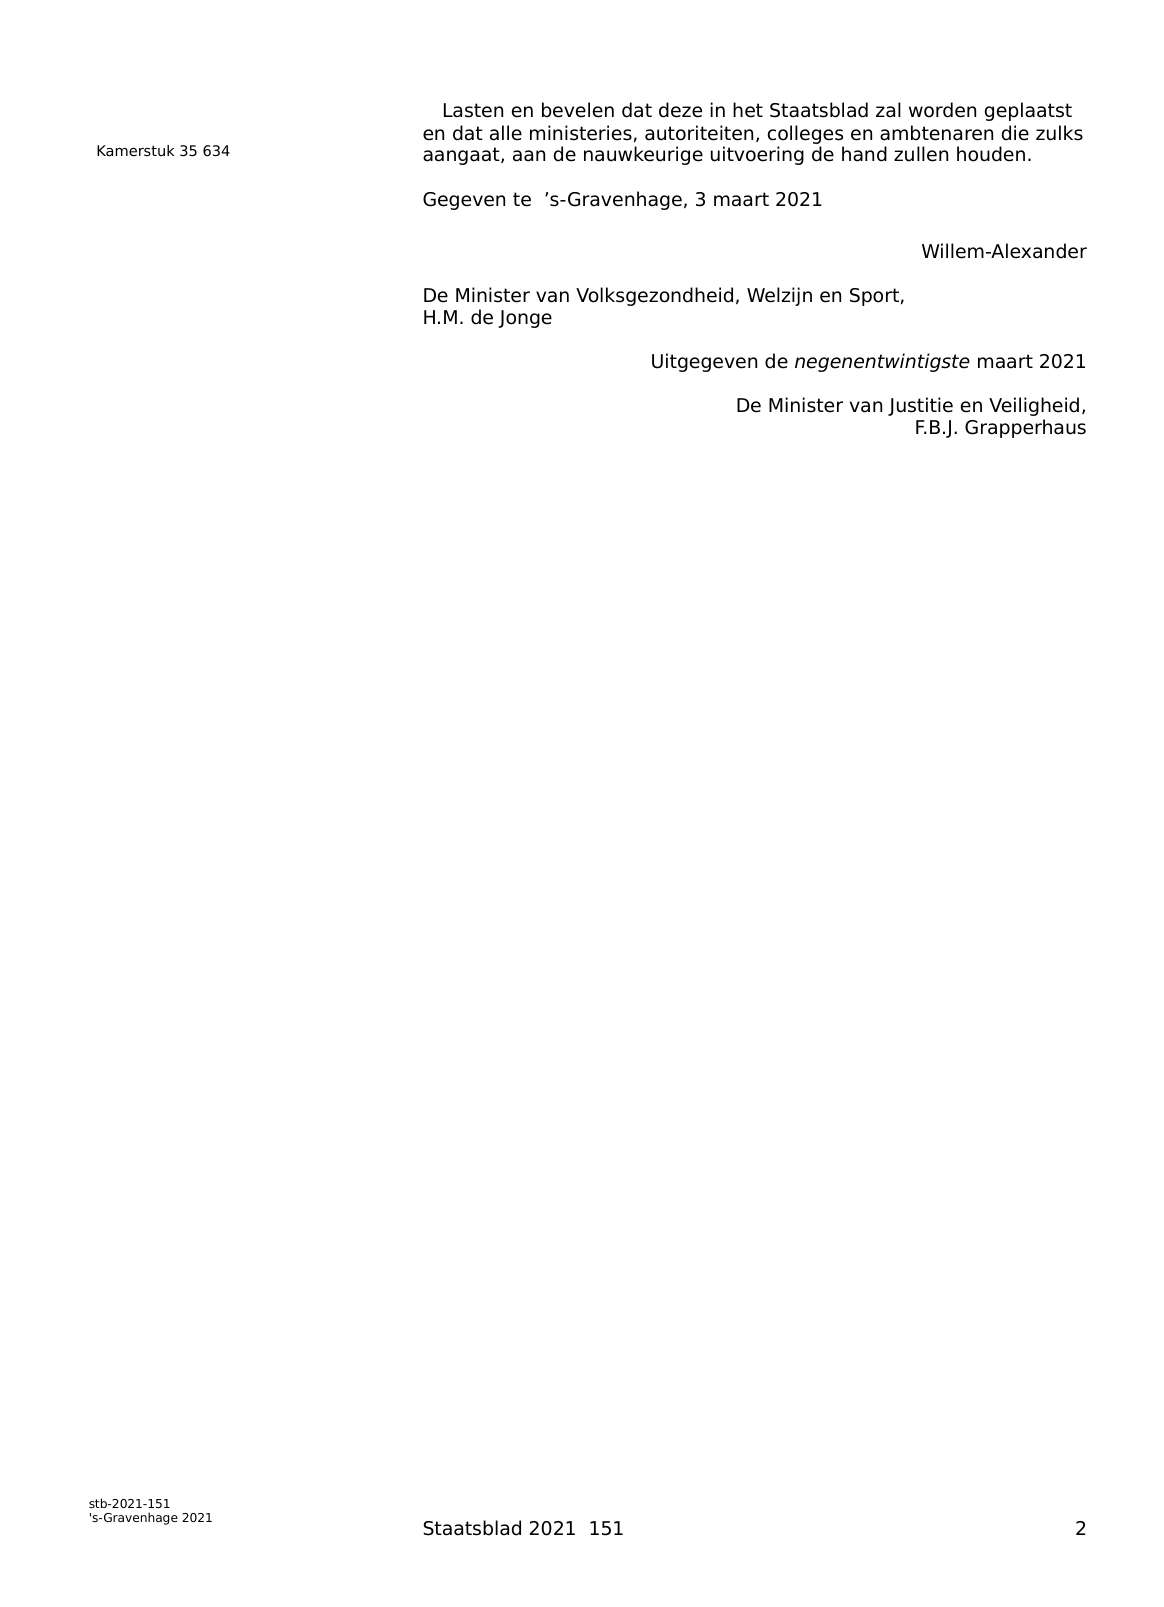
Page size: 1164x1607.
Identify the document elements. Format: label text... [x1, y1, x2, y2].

text stb-2021-151 [88, 1497, 323, 1511]
text 's-Gravenhage 2021 [88, 1511, 323, 1525]
text Willem-Alexander [422, 241, 1087, 262]
text De Minister van Justitie en Veiligheid, F.B.J. Grapperhaus [422, 395, 1087, 439]
text Kamerstuk 35 634 [77, 143, 396, 160]
text Uitgegeven de negenentwintigste maart 2021 [422, 351, 1087, 373]
text De Minister van Volksgezondheid, Welzijn en Sport, H.M. de Jonge [422, 285, 1087, 329]
text Lasten en bevelen dat deze in het Staatsblad zal worden geplaatst en dat alle ministeries, autoriteiten, colleges en ambtenaren die zulks aangaat, aan de nauwkeurige uitvoering de hand zullen houden. [422, 100, 1087, 166]
text Gegeven te ’s-Gravenhage, 3 maart 2021 [422, 188, 1087, 211]
